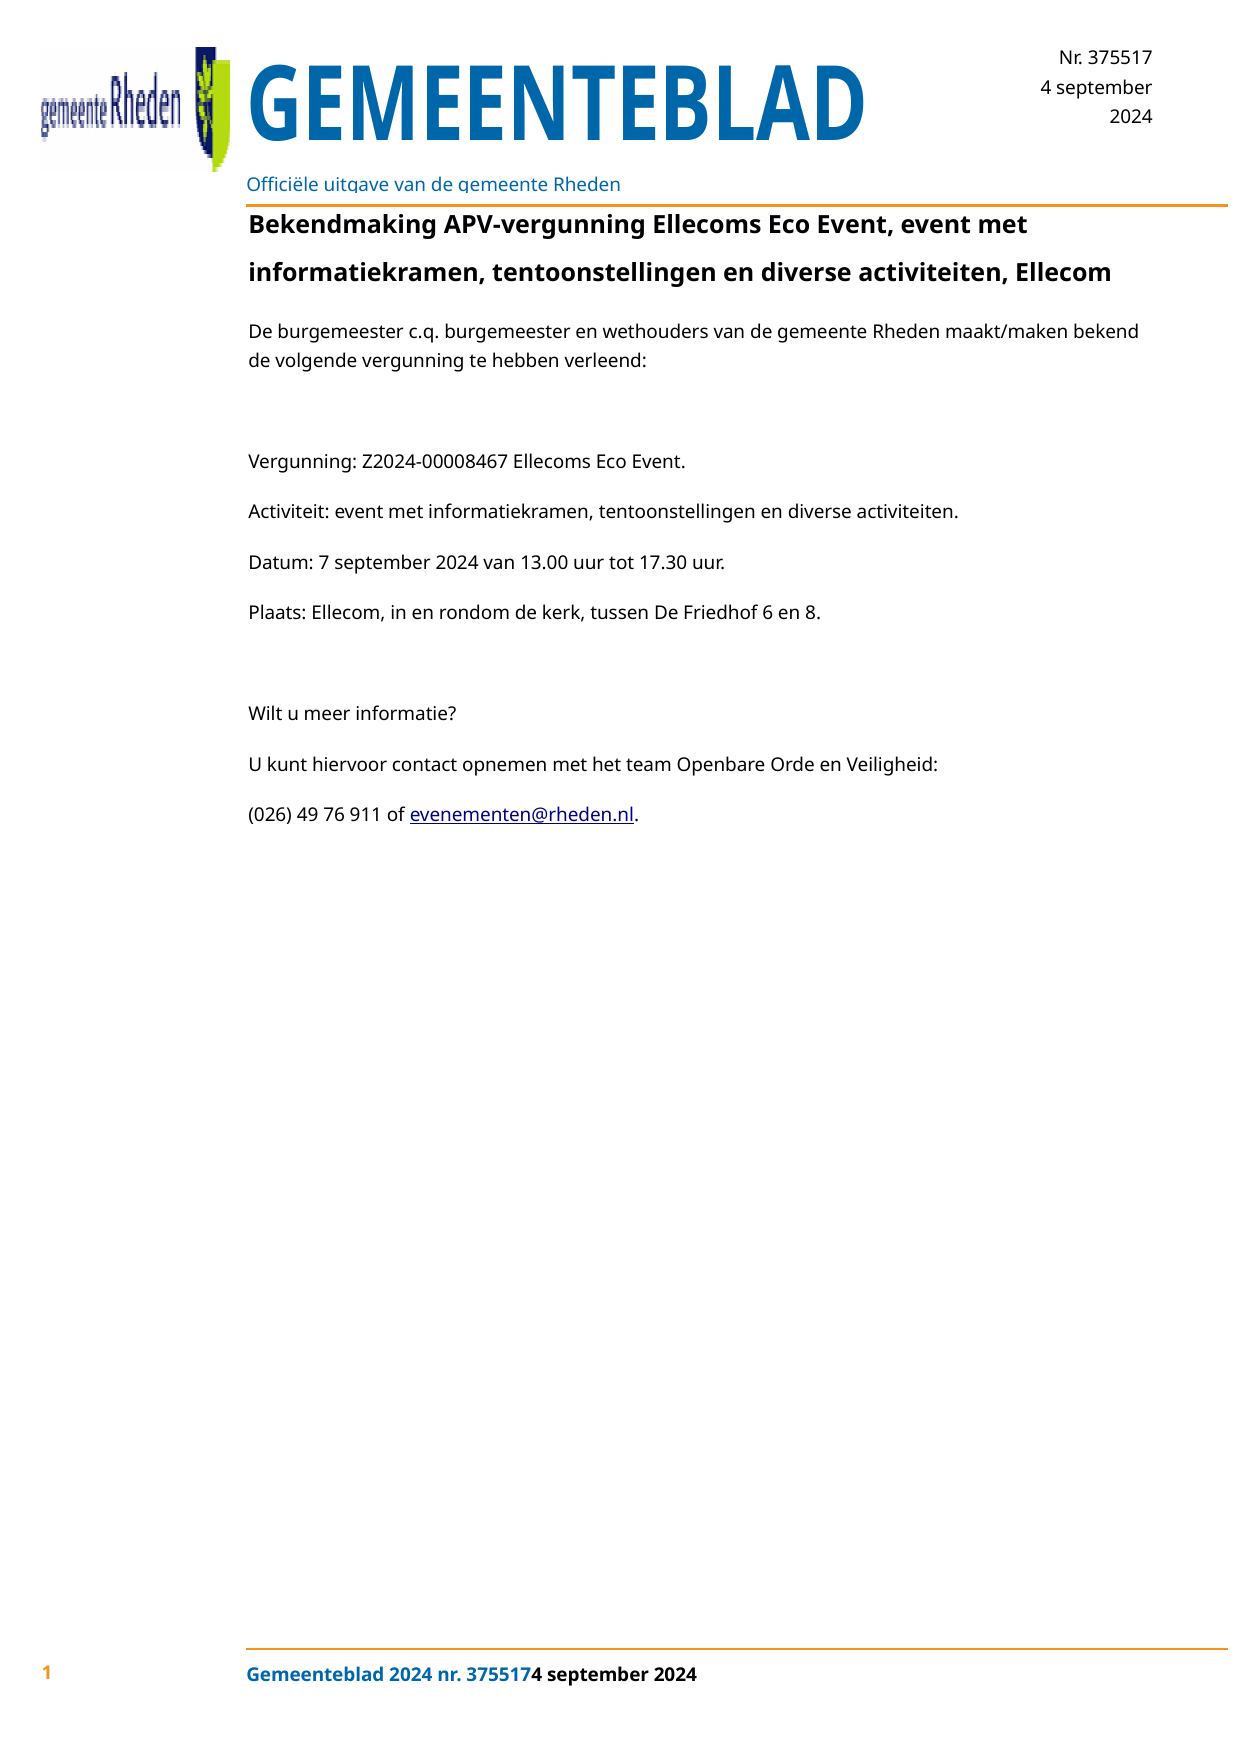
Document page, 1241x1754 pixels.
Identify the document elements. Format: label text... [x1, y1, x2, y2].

picture [41, 47, 231, 172]
text U kunt hiervoor contact opnemen met het team Openbare Orde en Veiligheid: [248, 751, 1152, 777]
text Wilt u meer informatie? [248, 700, 1152, 726]
text Activiteit: event met informatiekramen, tentoonstellingen en diverse activiteiten. [248, 499, 1152, 524]
text Datum: 7 september 2024 van 13.00 uur tot 17.30 uur. [248, 549, 1152, 575]
text (026) 49 76 911 of evenementen@rheden.nl. [248, 801, 1152, 827]
text Bekendmaking APV-vergunning Ellecoms Eco Event, event met informatiekramen, tentoonstellingen en diverse activiteiten, Ellecom [248, 207, 1152, 288]
text De burgemeester c.q. burgemeester en wethouders van de gemeente Rheden maakt/maken bekend de volgende vergunning te hebben verleend: [248, 318, 1152, 373]
text Vergunning: Z2024-00008467 Ellecoms Eco Event. [248, 448, 1152, 474]
text Plaats: Ellecom, in en rondom de kerk, tussen De Friedhof 6 en 8. [248, 599, 1152, 625]
